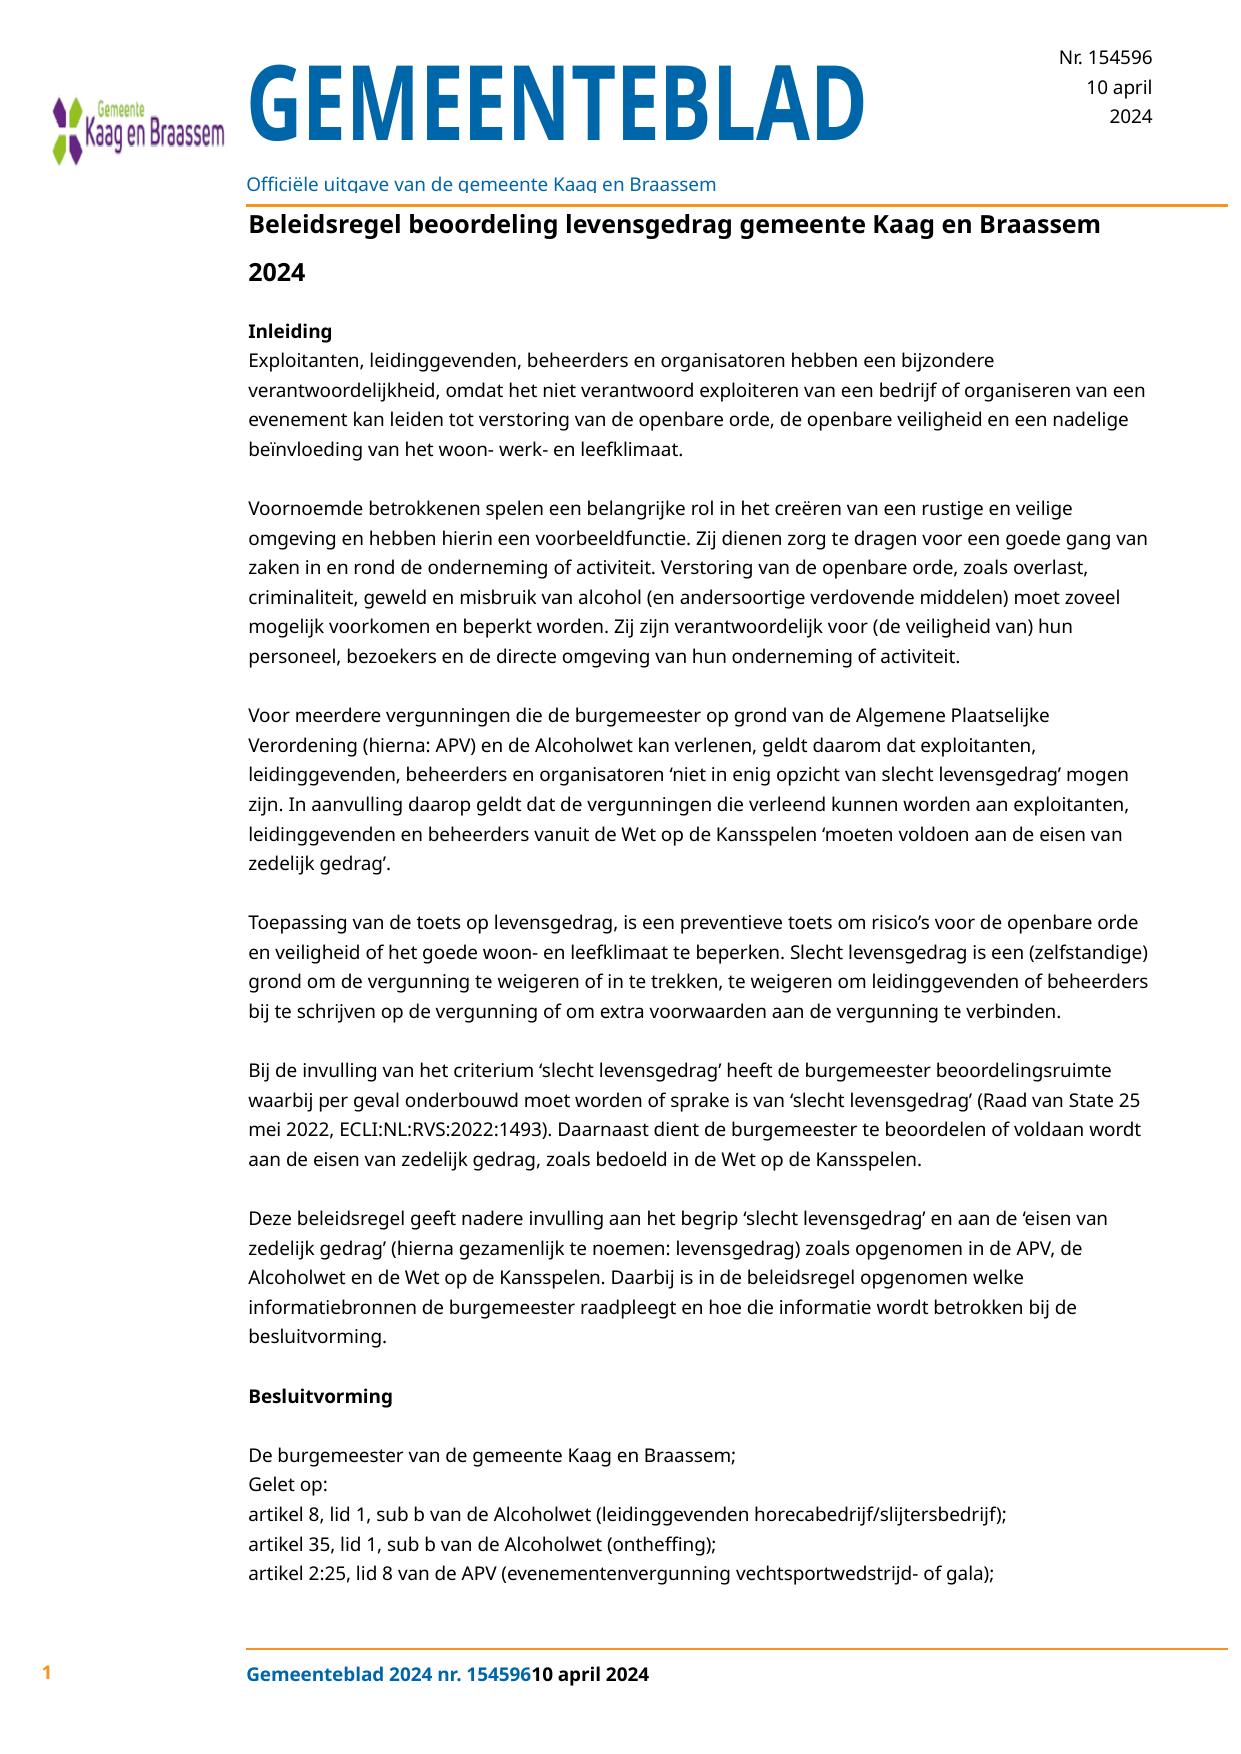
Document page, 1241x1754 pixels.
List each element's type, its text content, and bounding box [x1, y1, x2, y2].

text De burgemeester van de gemeente Kaag en Braassem; [248, 1442, 1152, 1468]
text Beleidsregel beoordeling levensgedrag gemeente Kaag en Braassem 2024 [248, 207, 1152, 288]
text Gelet op: [248, 1472, 1152, 1497]
text Exploitanten, leidinggevenden, beheerders en organisatoren hebben een bijzondere verantwoordelijkheid, omdat het niet verantwoord exploiteren van een bedrijf of organiseren van een evenement kan leiden tot verstoring van de openbare orde, de openbare veiligheid en een nadelige beïnvloeding van het woon- werk- en leefklimaat. [248, 347, 1152, 462]
text Voor meerdere vergunningen die de burgemeester op grond van de Algemene Plaatselijke Verordening (hierna: APV) en de Alcoholwet kan verlenen, geldt daarom dat exploitanten, leidinggevenden, beheerders en organisatoren ‘niet in enig opzicht van slecht levensgedrag’ mogen zijn. In aanvulling daarop geldt dat de vergunningen die verleend kunnen worden aan exploitanten, leidinggevenden en beheerders vanuit de Wet op de Kansspelen ‘moeten voldoen aan de eisen van zedelijk gedrag’. [248, 702, 1152, 876]
text artikel 2:25, lid 8 van de APV (evenementenvergunning vechtsportwedstrijd- of gala); [248, 1560, 1152, 1586]
text artikel 35, lid 1, sub b van de Alcoholwet (ontheffing); [248, 1531, 1152, 1557]
text Voornoemde betrokkenen spelen een belangrijke rol in het creëren van een rustige en veilige omgeving en hebben hierin een voorbeeldfunctie. Zij dienen zorg te dragen voor een goede gang van zaken in en rond de onderneming of activiteit. Verstoring van de openbare orde, zoals overlast, criminaliteit, geweld en misbruik van alcohol (en andersoortige verdovende middelen) moet zoveel mogelijk voorkomen en beperkt worden. Zij zijn verantwoordelijk voor (de veiligheid van) hun personeel, bezoekers en de directe omgeving van hun onderneming of activiteit. [248, 495, 1152, 669]
text Bij de invulling van het criterium ‘slecht levensgedrag’ heeft de burgemeester beoordelingsruimte waarbij per geval onderbouwd moet worden of sprake is van ‘slecht levensgedrag’ (Raad van State 25 mei 2022, ECLI:NL:RVS:2022:1493). Daarnaast dient de burgemeester te beoordelen of voldaan wordt aan de eisen van zedelijk gedrag, zoals bedoeld in de Wet op de Kansspelen. [248, 1057, 1152, 1172]
text Inleiding [248, 318, 1152, 344]
picture [41, 47, 231, 172]
text Besluitvorming [248, 1383, 1152, 1409]
text Toepassing van de toets op levensgedrag, is een preventieve toets om risico’s voor de openbare orde en veiligheid of het goede woon- en leefklimaat te beperken. Slecht levensgedrag is een (zelfstandige) grond om de vergunning te weigeren of in te trekken, te weigeren om leidinggevenden of beheerders bij te schrijven op de vergunning of om extra voorwaarden aan de vergunning te verbinden. [248, 909, 1152, 1024]
text artikel 8, lid 1, sub b van de Alcoholwet (leidinggevenden horecabedrijf/slijtersbedrijf); [248, 1501, 1152, 1527]
text Deze beleidsregel geeft nadere invulling aan het begrip ‘slecht levensgedrag’ en aan de ‘eisen van zedelijk gedrag’ (hierna gezamenlijk te noemen: levensgedrag) zoals opgenomen in de APV, de Alcoholwet en de Wet op de Kansspelen. Daarbij is in de beleidsregel opgenomen welke informatiebronnen de burgemeester raadpleegt en hoe die informatie wordt betrokken bij de besluitvorming. [248, 1205, 1152, 1349]
